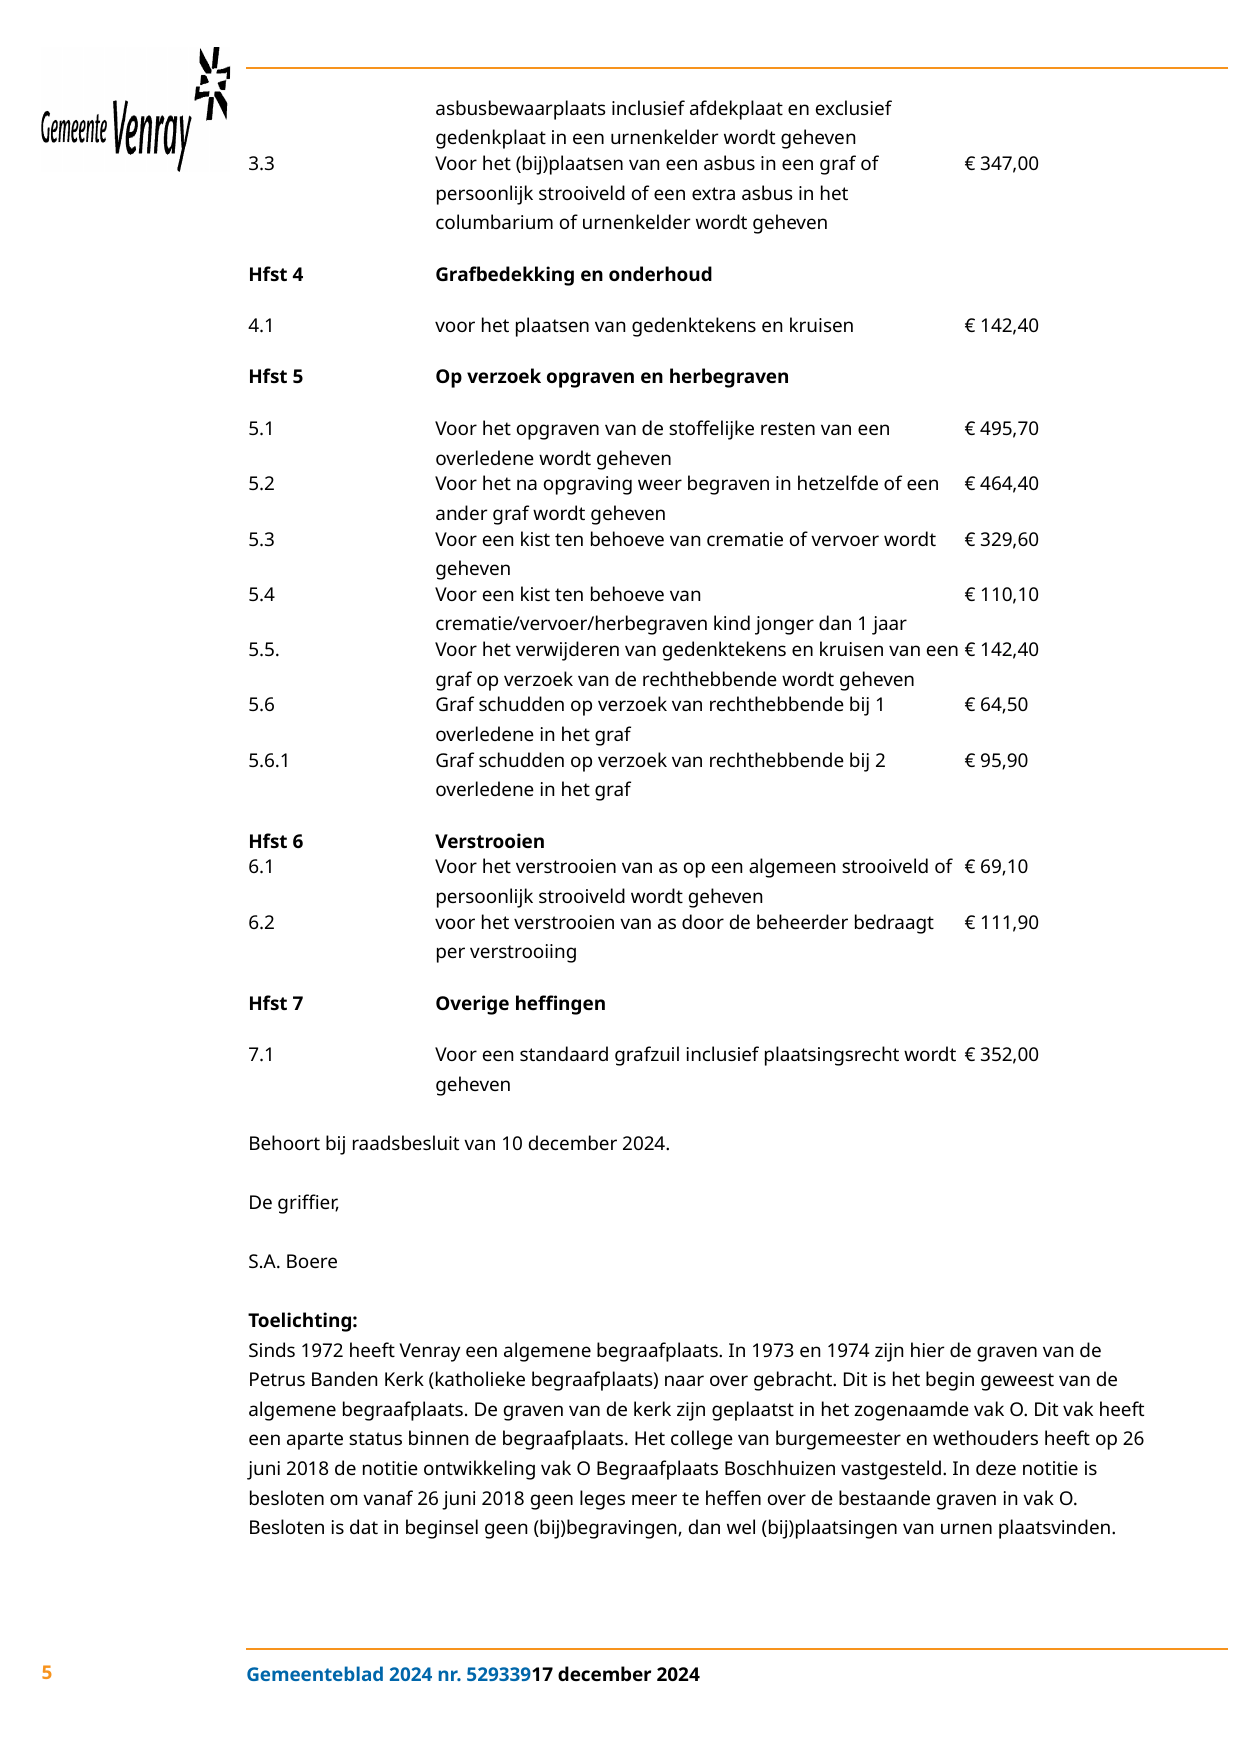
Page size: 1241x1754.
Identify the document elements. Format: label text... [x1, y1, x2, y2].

table_cell 5.3 [248, 526, 435, 581]
table_cell Hfst 7 [248, 990, 435, 1016]
table_cell Voor het verwijderen van gedenktekens en kruisen van een graf op verzoek van de rechthebbende wordt geheven [435, 636, 964, 692]
table_cell € 495,70 [964, 415, 1152, 470]
table_cell Grafbedekking en onderhoud [435, 261, 964, 286]
table_cell [435, 286, 964, 312]
table_cell [248, 389, 435, 415]
table_cell € 347,00 [964, 150, 1152, 235]
table_cell € 110,10 [964, 581, 1152, 636]
table_cell 6.2 [248, 909, 435, 964]
table_cell € 352,00 [964, 1042, 1152, 1097]
table_cell [964, 828, 1152, 854]
table_cell 5.4 [248, 581, 435, 636]
table_cell [248, 338, 435, 364]
table_cell [964, 261, 1152, 286]
table_cell [964, 389, 1152, 415]
table_cell Voor het verstrooien van as op een algemeen strooiveld of persoonlijk strooiveld wordt geheven [435, 854, 964, 909]
table_cell € 69,10 [964, 854, 1152, 909]
table_cell [248, 964, 435, 990]
table_cell [248, 1016, 435, 1042]
table_cell Voor het (bij)plaatsen van een asbus in een graf of persoonlijk strooiveld of een extra asbus in het columbarium of urnenkelder wordt geheven [435, 150, 964, 235]
table_cell Op verzoek opgraven en herbegraven [435, 364, 964, 389]
table_cell [964, 364, 1152, 389]
text De griffier, [248, 1189, 1152, 1214]
table_cell asbusbewaarplaats inclusief afdekplaat en exclusief gedenkplaat in een urnenkelder wordt geheven [435, 95, 964, 150]
table_cell [435, 1016, 964, 1042]
table_cell 4.1 [248, 312, 435, 338]
table_cell Hfst 4 [248, 261, 435, 286]
table_cell Voor het na opgraving weer begraven in hetzelfde of een ander graf wordt geheven [435, 470, 964, 526]
table_cell [248, 286, 435, 312]
table_cell Hfst 6 [248, 828, 435, 854]
text Toelichting: [248, 1307, 1152, 1333]
table_cell Voor het opgraven van de stoffelijke resten van een overledene wordt geheven [435, 415, 964, 470]
table_cell [964, 338, 1152, 364]
table_cell [248, 95, 435, 150]
table_cell [964, 235, 1152, 261]
table_cell [435, 338, 964, 364]
table_cell 5.6 [248, 692, 435, 747]
table_cell Graf schudden op verzoek van rechthebbende bij 2 overledene in het graf [435, 747, 964, 802]
table_cell 7.1 [248, 1042, 435, 1097]
table_cell € 464,40 [964, 470, 1152, 526]
table_cell Hfst 5 [248, 364, 435, 389]
table_cell 6.1 [248, 854, 435, 909]
table_cell [435, 235, 964, 261]
table_cell [964, 286, 1152, 312]
table_cell € 142,40 [964, 636, 1152, 692]
table_cell € 111,90 [964, 909, 1152, 964]
table_cell [964, 802, 1152, 828]
table_cell € 95,90 [964, 747, 1152, 802]
table_cell 5.6.1 [248, 747, 435, 802]
table_cell [248, 235, 435, 261]
table_cell Verstrooien [435, 828, 964, 854]
table_cell [435, 964, 964, 990]
table_cell € 329,60 [964, 526, 1152, 581]
table_cell [964, 1016, 1152, 1042]
text S.A. Boere [248, 1248, 1152, 1274]
table_cell 5.2 [248, 470, 435, 526]
table_cell [964, 95, 1152, 150]
table_cell 5.5. [248, 636, 435, 692]
table_cell 3.3 [248, 150, 435, 235]
table_cell [964, 990, 1152, 1016]
table_cell [248, 802, 435, 828]
table_cell 5.1 [248, 415, 435, 470]
text Sinds 1972 heeft Venray een algemene begraafplaats. In 1973 en 1974 zijn hier de graven van de Petrus Banden Kerk (katholieke begraafplaats) naar over gebracht. Dit is het begin geweest van de algemene begraafplaats. De graven van de kerk zijn geplaatst in het zogenaamde vak O. Dit vak heeft een aparte status binnen de begraafplaats. Het college van burgemeester en wethouders heeft op 26 juni 2018 de notitie ontwikkeling vak O Begraafplaats Boschhuizen vastgesteld. In deze notitie is besloten om vanaf 26 juni 2018 geen leges meer te heffen over de bestaande graven in vak O. Besloten is dat in beginsel geen (bij)begravingen, dan wel (bij)plaatsingen van urnen plaatsvinden. [248, 1337, 1152, 1540]
table_cell Voor een kist ten behoeve van crematie/vervoer/herbegraven kind jonger dan 1 jaar [435, 581, 964, 636]
picture [41, 47, 231, 172]
table_cell Voor een kist ten behoeve van crematie of vervoer wordt geheven [435, 526, 964, 581]
table_cell € 142,40 [964, 312, 1152, 338]
table_cell [435, 802, 964, 828]
table_cell Graf schudden op verzoek van rechthebbende bij 1 overledene in het graf [435, 692, 964, 747]
table_cell € 64,50 [964, 692, 1152, 747]
text Behoort bij raadsbesluit van 10 december 2024. [248, 1130, 1152, 1155]
table_cell Overige heffingen [435, 990, 964, 1016]
table_cell [435, 389, 964, 415]
table_cell Voor een standaard grafzuil inclusief plaatsingsrecht wordt geheven [435, 1042, 964, 1097]
table_cell voor het plaatsen van gedenktekens en kruisen [435, 312, 964, 338]
table_cell [964, 964, 1152, 990]
table_cell voor het verstrooien van as door de beheerder bedraagt per verstrooiing [435, 909, 964, 964]
